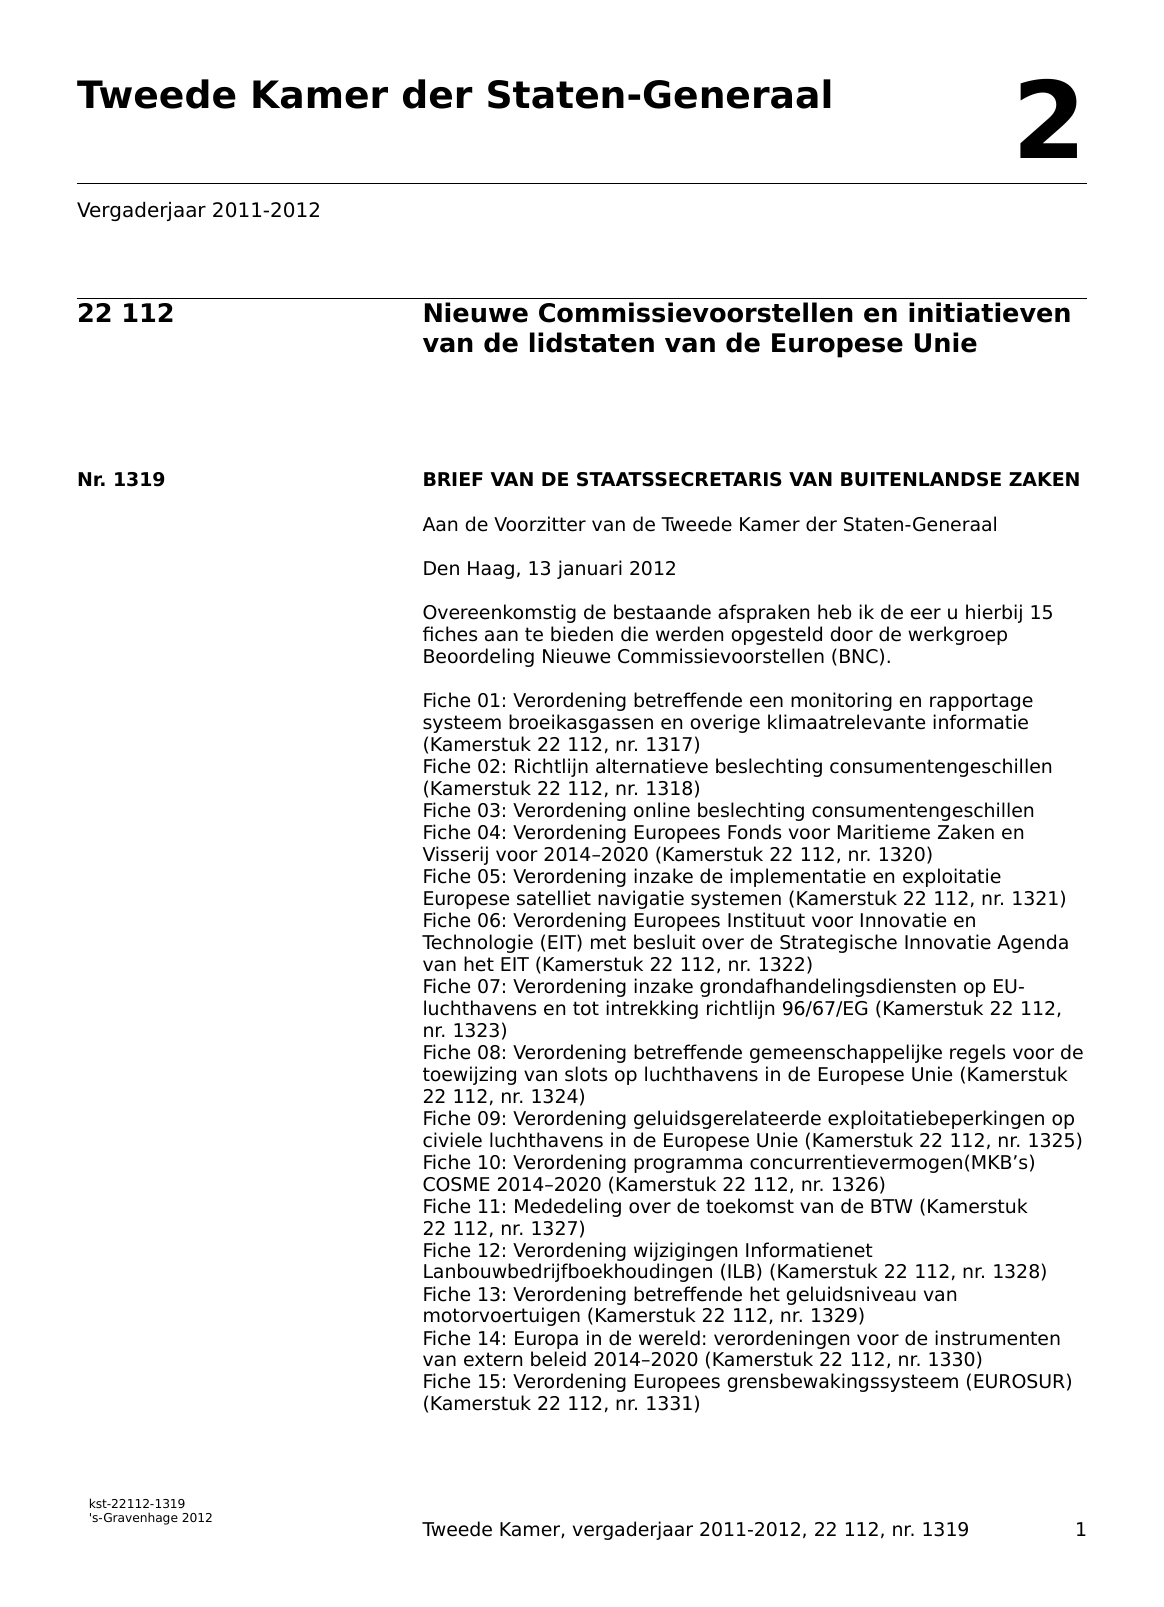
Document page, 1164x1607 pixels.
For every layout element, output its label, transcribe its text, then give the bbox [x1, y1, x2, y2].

text Fiche 02: Richtlijn alternatieve beslechting consumentengeschillen (Kamerstuk 22 112, nr. 1318) [422, 756, 1087, 800]
text Fiche 10: Verordening programma concurrentievermogen(MKB’s) COSME 2014–2020 (Kamerstuk 22 112, nr. 1326) [422, 1152, 1087, 1196]
text Fiche 01: Verordening betreffende een monitoring en rapportage systeem broeikasgassen en overige klimaatrelevante informatie (Kamerstuk 22 112, nr. 1317) [422, 690, 1087, 756]
text Fiche 07: Verordening inzake grondafhandelingsdiensten op EU- luchthavens en tot intrekking richtlijn 96/67/EG (Kamerstuk 22 112, nr. 1323) [422, 976, 1087, 1042]
text Fiche 12: Verordening wijzigingen Informatienet Lanbouwbedrijfboekhoudingen (ILB) (Kamerstuk 22 112, nr. 1328) [422, 1239, 1087, 1283]
table_header 2 [886, 59, 1087, 183]
text Fiche 05: Verordening inzake de implementatie en exploitatie Europese satelliet navigatie systemen (Kamerstuk 22 112, nr. 1321) [422, 866, 1087, 910]
text 's-Gravenhage 2012 [88, 1511, 323, 1525]
text Den Haag, 13 januari 2012 [422, 558, 1087, 580]
text Fiche 09: Verordening geluidsgerelateerde exploitatiebeperkingen op civiele luchthavens in de Europese Unie (Kamerstuk 22 112, nr. 1325) [422, 1108, 1087, 1152]
text Fiche 15: Verordening Europees grensbewakingssysteem (EUROSUR) (Kamerstuk 22 112, nr. 1331) [422, 1371, 1087, 1415]
text Fiche 08: Verordening betreffende gemeenschappelijke regels voor de toewijzing van slots op luchthavens in de Europese Unie (Kamerstuk 22 112, nr. 1324) [422, 1042, 1087, 1108]
text Fiche 03: Verordening online beslechting consumentengeschillen [422, 800, 1087, 822]
text Fiche 04: Verordening Europees Fonds voor Maritieme Zaken en Visserij voor 2014–2020 (Kamerstuk 22 112, nr. 1320) [422, 822, 1087, 866]
subtitle 22 112 Nieuwe Commissievoorstellen en initiatieven van de lidstaten van de Europese Unie [77, 299, 1087, 358]
table_cell Vergaderjaar 2011-2012 [77, 184, 1087, 298]
text Fiche 14: Europa in de wereld: verordeningen voor de instrumenten van extern beleid 2014–2020 (Kamerstuk 22 112, nr. 1330) [422, 1327, 1087, 1371]
text Aan de Voorzitter van de Tweede Kamer der Staten-Generaal [422, 513, 1087, 536]
table_header Tweede Kamer der Staten-Generaal [77, 59, 886, 183]
text kst-22112-1319 [88, 1497, 323, 1511]
text Fiche 06: Verordening Europees Instituut voor Innovatie en Technologie (EIT) met besluit over de Strategische Innovatie Agenda van het EIT (Kamerstuk 22 112, nr. 1322) [422, 910, 1087, 976]
text Overeenkomstig de bestaande afspraken heb ik de eer u hierbij 15 fiches aan te bieden die werden opgesteld door de werkgroep Beoordeling Nieuwe Commissievoorstellen (BNC). [422, 602, 1087, 668]
text Fiche 11: Mededeling over de toekomst van de BTW (Kamerstuk 22 112, nr. 1327) [422, 1196, 1087, 1239]
subtitle Nr. 1319 BRIEF VAN DE STAATSSECRETARIS VAN BUITENLANDSE ZAKEN [77, 469, 1087, 491]
text Fiche 13: Verordening betreffende het geluidsniveau van motorvoertuigen (Kamerstuk 22 112, nr. 1329) [422, 1283, 1087, 1327]
